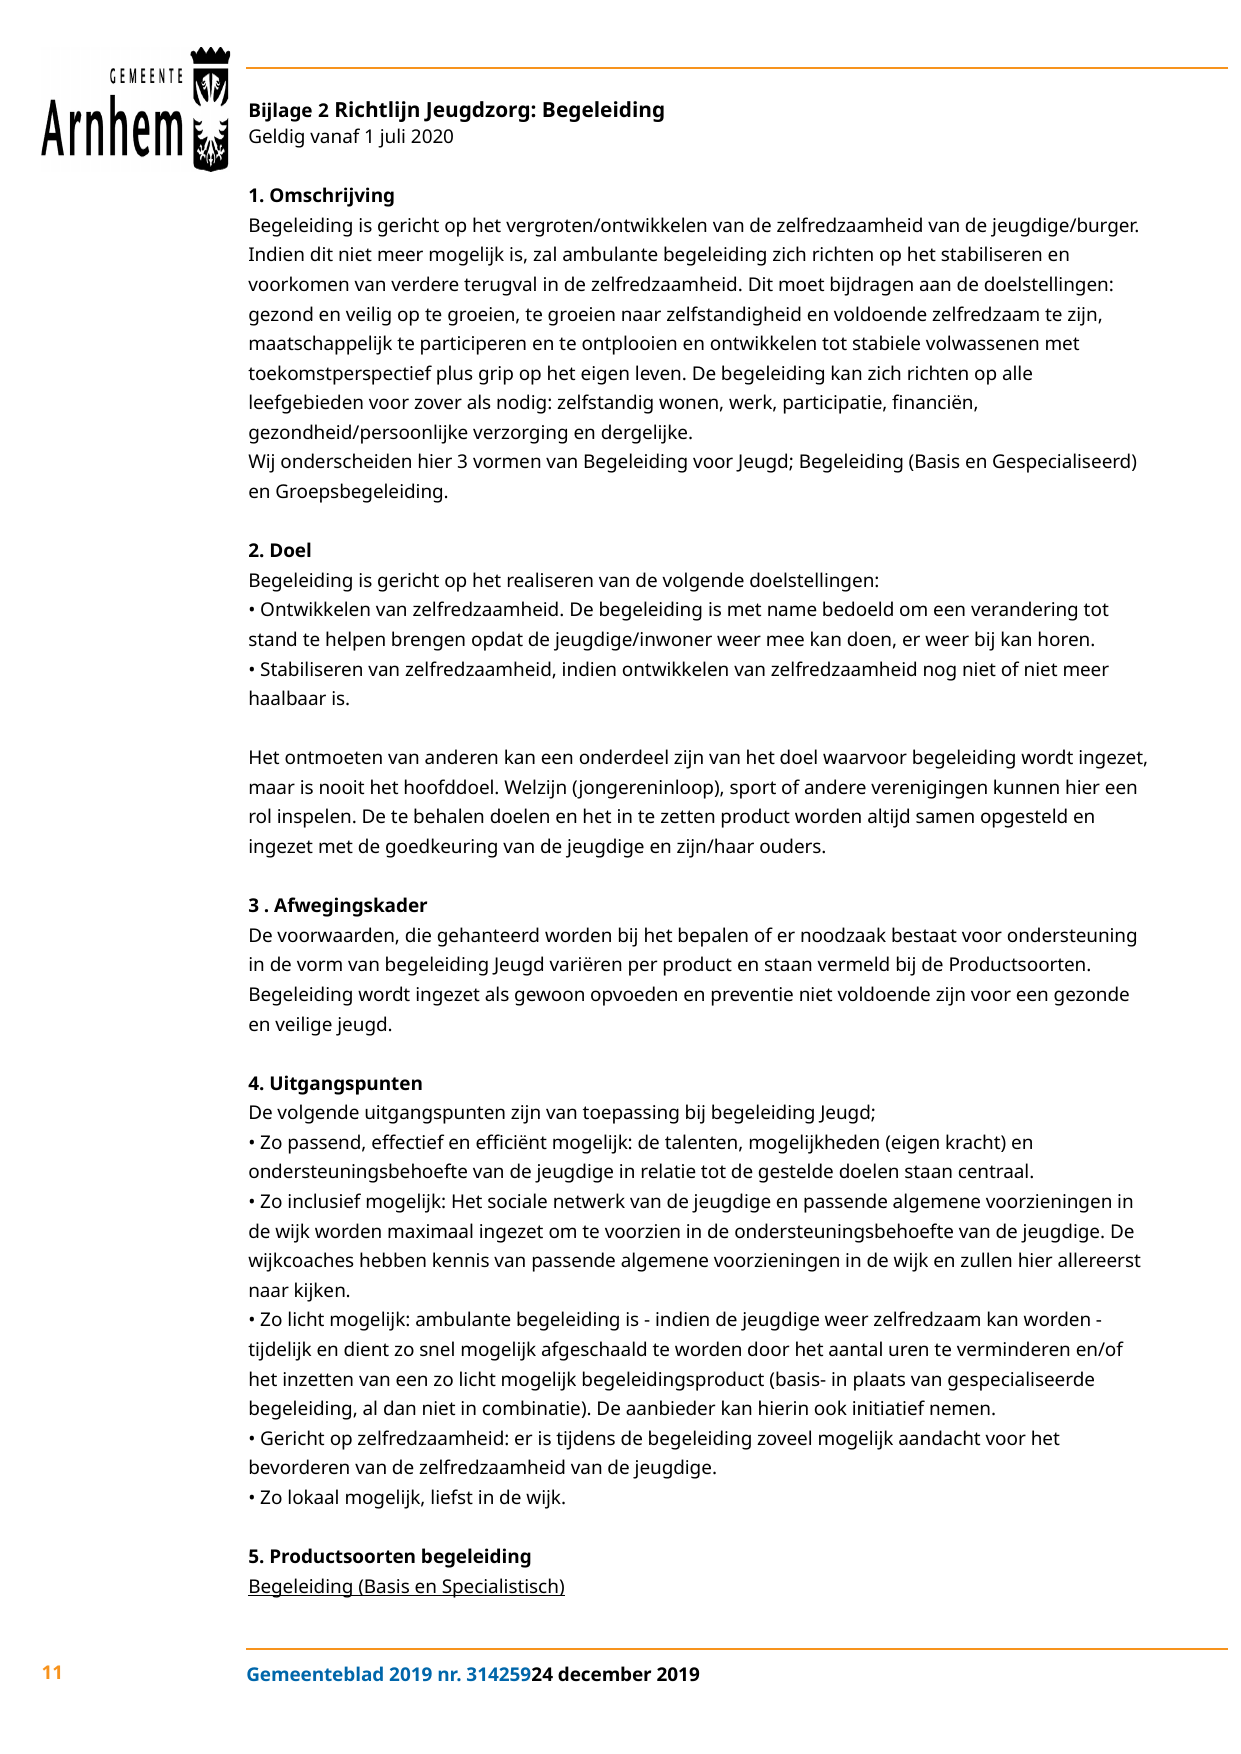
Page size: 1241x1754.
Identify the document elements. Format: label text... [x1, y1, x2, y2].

text Bijlage 2 Richtlijn Jeugdzorg: Begeleiding [248, 95, 1152, 123]
text 5. Productsoorten begeleiding [248, 1543, 1152, 1569]
text • Stabiliseren van zelfredzaamheid, indien ontwikkelen van zelfredzaamheid nog niet of niet meer haalbaar is. [248, 656, 1152, 711]
text • Gericht op zelfredzaamheid: er is tijdens de begeleiding zoveel mogelijk aandacht voor het bevorderen van de zelfredzaamheid van de jeugdige. [248, 1425, 1152, 1480]
text 3 . Afwegingskader [248, 892, 1152, 918]
text Wij onderscheiden hier 3 vormen van Begeleiding voor Jeugd; Begeleiding (Basis en Gespecialiseerd) en Groepsbegeleiding. [248, 449, 1152, 504]
text Begeleiding is gericht op het realiseren van de volgende doelstellingen: [248, 567, 1152, 593]
text • Zo passend, effectief en efficiënt mogelijk: de talenten, mogelijkheden (eigen kracht) en ondersteuningsbehoefte van de jeugdige in relatie tot de gestelde doelen staan centraal. [248, 1129, 1152, 1184]
text Geldig vanaf 1 juli 2020 [248, 123, 1152, 149]
text Begeleiding wordt ingezet als gewoon opvoeden en preventie niet voldoende zijn voor een gezonde en veilige jeugd. [248, 981, 1152, 1037]
text • Zo licht mogelijk: ambulante begeleiding is - indien de jeugdige weer zelfredzaam kan worden - tijdelijk en dient zo snel mogelijk afgeschaald te worden door het aantal uren te verminderen en/of het inzetten van een zo licht mogelijk begeleidingsproduct (basis- in plaats van gespecialiseerde begeleiding, al dan niet in combinatie). De aanbieder kan hierin ook initiatief nemen. [248, 1307, 1152, 1421]
text 1. Omschrijving [248, 182, 1152, 208]
text De voorwaarden, die gehanteerd worden bij het bepalen of er noodzaak bestaat voor ondersteuning in de vorm van begeleiding Jeugd variëren per product en staan vermeld bij de Productsoorten. [248, 922, 1152, 977]
text • Zo lokaal mogelijk, liefst in de wijk. [248, 1484, 1152, 1510]
text 2. Doel [248, 537, 1152, 563]
text De volgende uitgangspunten zijn van toepassing bij begeleiding Jeugd; [248, 1099, 1152, 1125]
picture [41, 47, 231, 172]
text • Ontwikkelen van zelfredzaamheid. De begeleiding is met name bedoeld om een verandering tot stand te helpen brengen opdat de jeugdige/inwoner weer mee kan doen, er weer bij kan horen. [248, 597, 1152, 652]
text Het ontmoeten van anderen kan een onderdeel zijn van het doel waarvoor begeleiding wordt ingezet, maar is nooit het hoofddoel. Welzijn (jongereninloop), sport of andere verenigingen kunnen hier een rol inspelen. De te behalen doelen en het in te zetten product worden altijd samen opgesteld en ingezet met de goedkeuring van de jeugdige en zijn/haar ouders. [248, 744, 1152, 859]
text 4. Uitgangspunten [248, 1070, 1152, 1096]
text • Zo inclusief mogelijk: Het sociale netwerk van de jeugdige en passende algemene voorzieningen in de wijk worden maximaal ingezet om te voorzien in de ondersteuningsbehoefte van de jeugdige. De wijkcoaches hebben kennis van passende algemene voorzieningen in de wijk en zullen hier allereerst naar kijken. [248, 1188, 1152, 1303]
text Begeleiding is gericht op het vergroten/ontwikkelen van de zelfredzaamheid van de jeugdige/burger. Indien dit niet meer mogelijk is, zal ambulante begeleiding zich richten op het stabiliseren en voorkomen van verdere terugval in de zelfredzaamheid. Dit moet bijdragen aan de doelstellingen: gezond en veilig op te groeien, te groeien naar zelfstandigheid en voldoende zelfredzaam te zijn, maatschappelijk te participeren en te ontplooien en ontwikkelen tot stabiele volwassenen met toekomstperspectief plus grip op het eigen leven. De begeleiding kan zich richten op alle leefgebieden voor zover als nodig: zelfstandig wonen, werk, participatie, financiën, gezondheid/persoonlijke verzorging en dergelijke. [248, 212, 1152, 445]
text Begeleiding (Basis en Specialistisch) [248, 1573, 1152, 1599]
